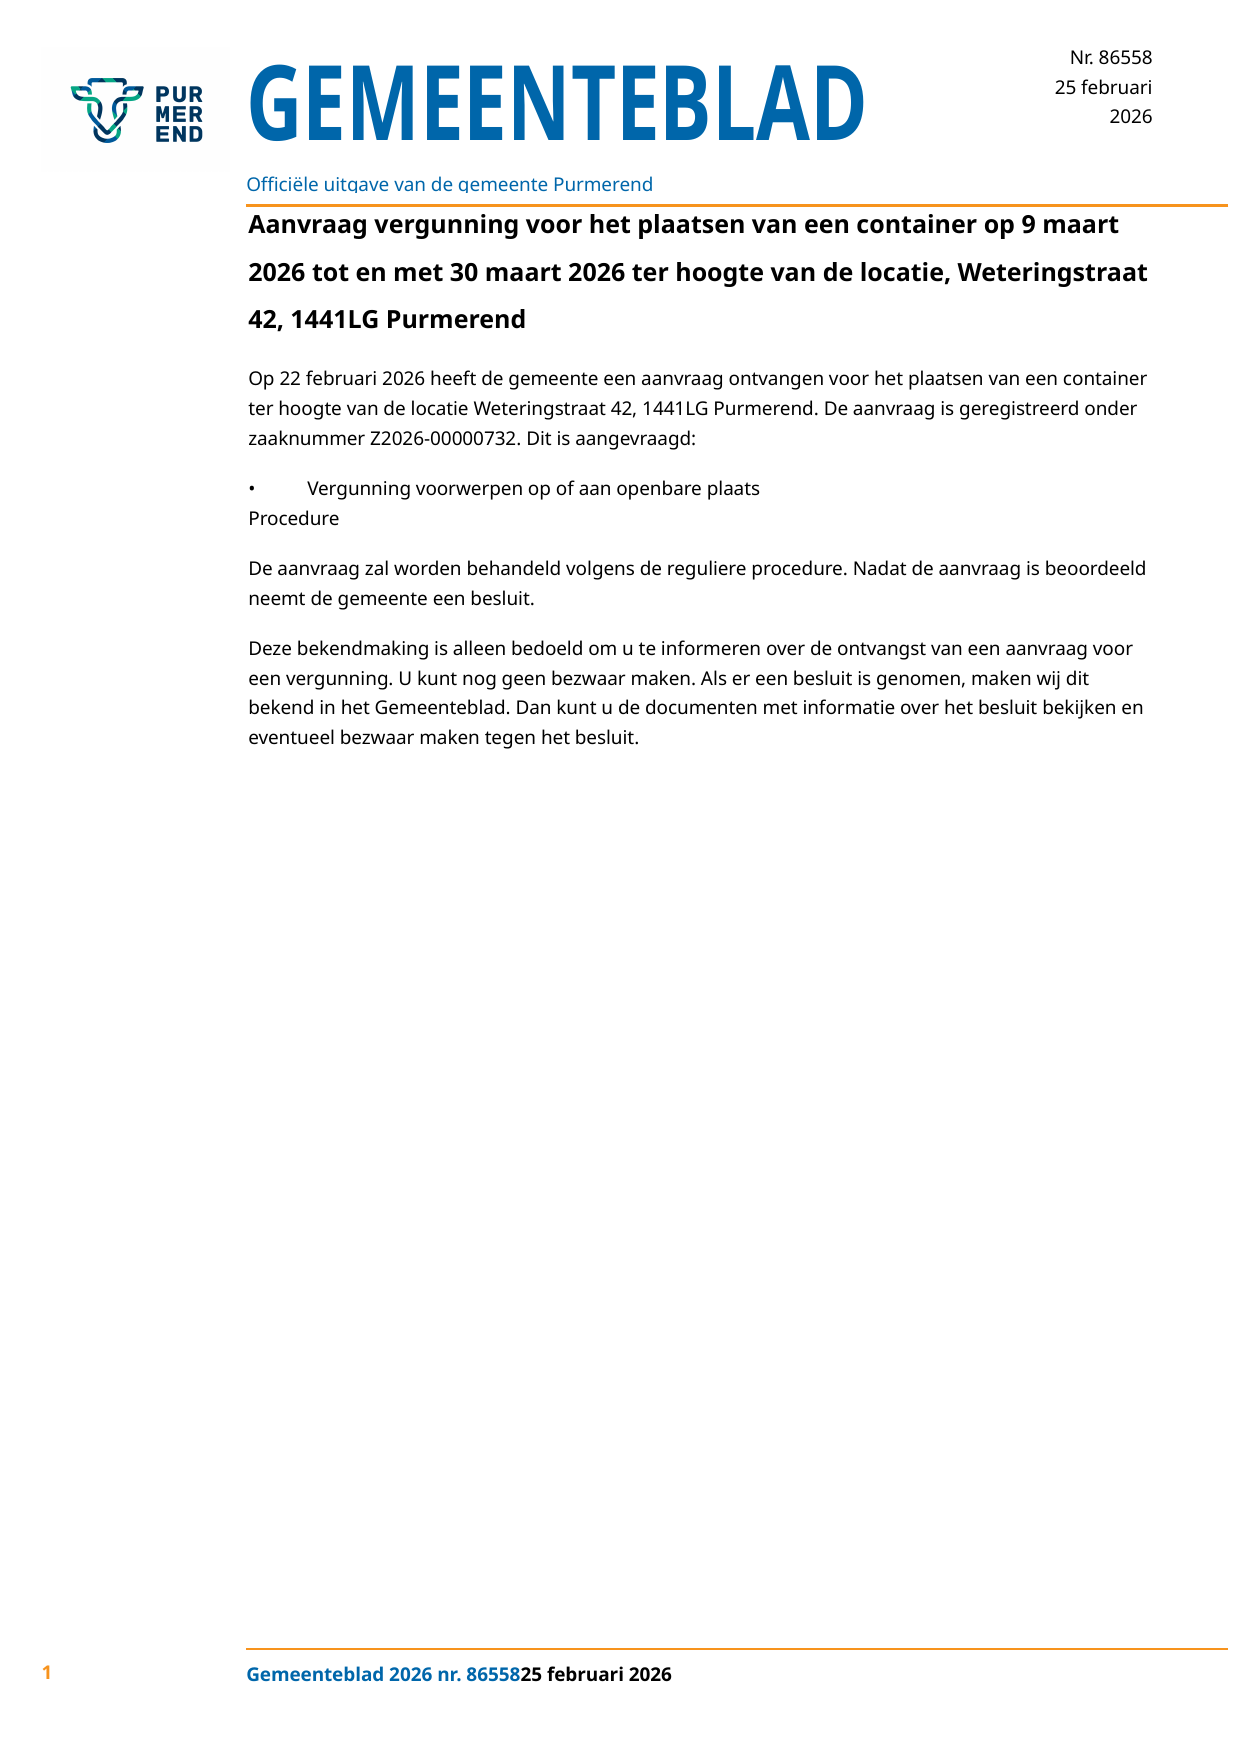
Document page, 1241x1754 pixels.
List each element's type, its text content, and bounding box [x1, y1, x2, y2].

text Aanvraag vergunning voor het plaatsen van een container op 9 maart 2026 tot en met 30 maart 2026 ter hoogte van de locatie, Weteringstraat 42, 1441LG Purmerend [248, 207, 1152, 336]
text Op 22 februari 2026 heeft de gemeente een aanvraag ontvangen voor het plaatsen van een container ter hoogte van de locatie Weteringstraat 42, 1441LG Purmerend. De aanvraag is geregistreerd onder zaaknummer Z2026-00000732. Dit is aangevraagd: [248, 366, 1152, 450]
text Procedure [248, 505, 1152, 530]
text Deze bekendmaking is alleen bedoeld om u te informeren over de ontvangst van een aanvraag voor een vergunning. U kunt nog geen bezwaar maken. Als er een besluit is genomen, maken wij dit bekend in het Gemeenteblad. Dan kunt u de documenten met informatie over het besluit bekijken en eventueel bezwaar maken tegen het besluit. [248, 635, 1152, 749]
picture [41, 47, 231, 172]
list Vergunning voorwerpen op of aan openbare plaats [248, 475, 1152, 501]
text De aanvraag zal worden behandeld volgens de reguliere procedure. Nadat de aanvraag is beoordeeld neemt de gemeente een besluit. [248, 555, 1152, 610]
